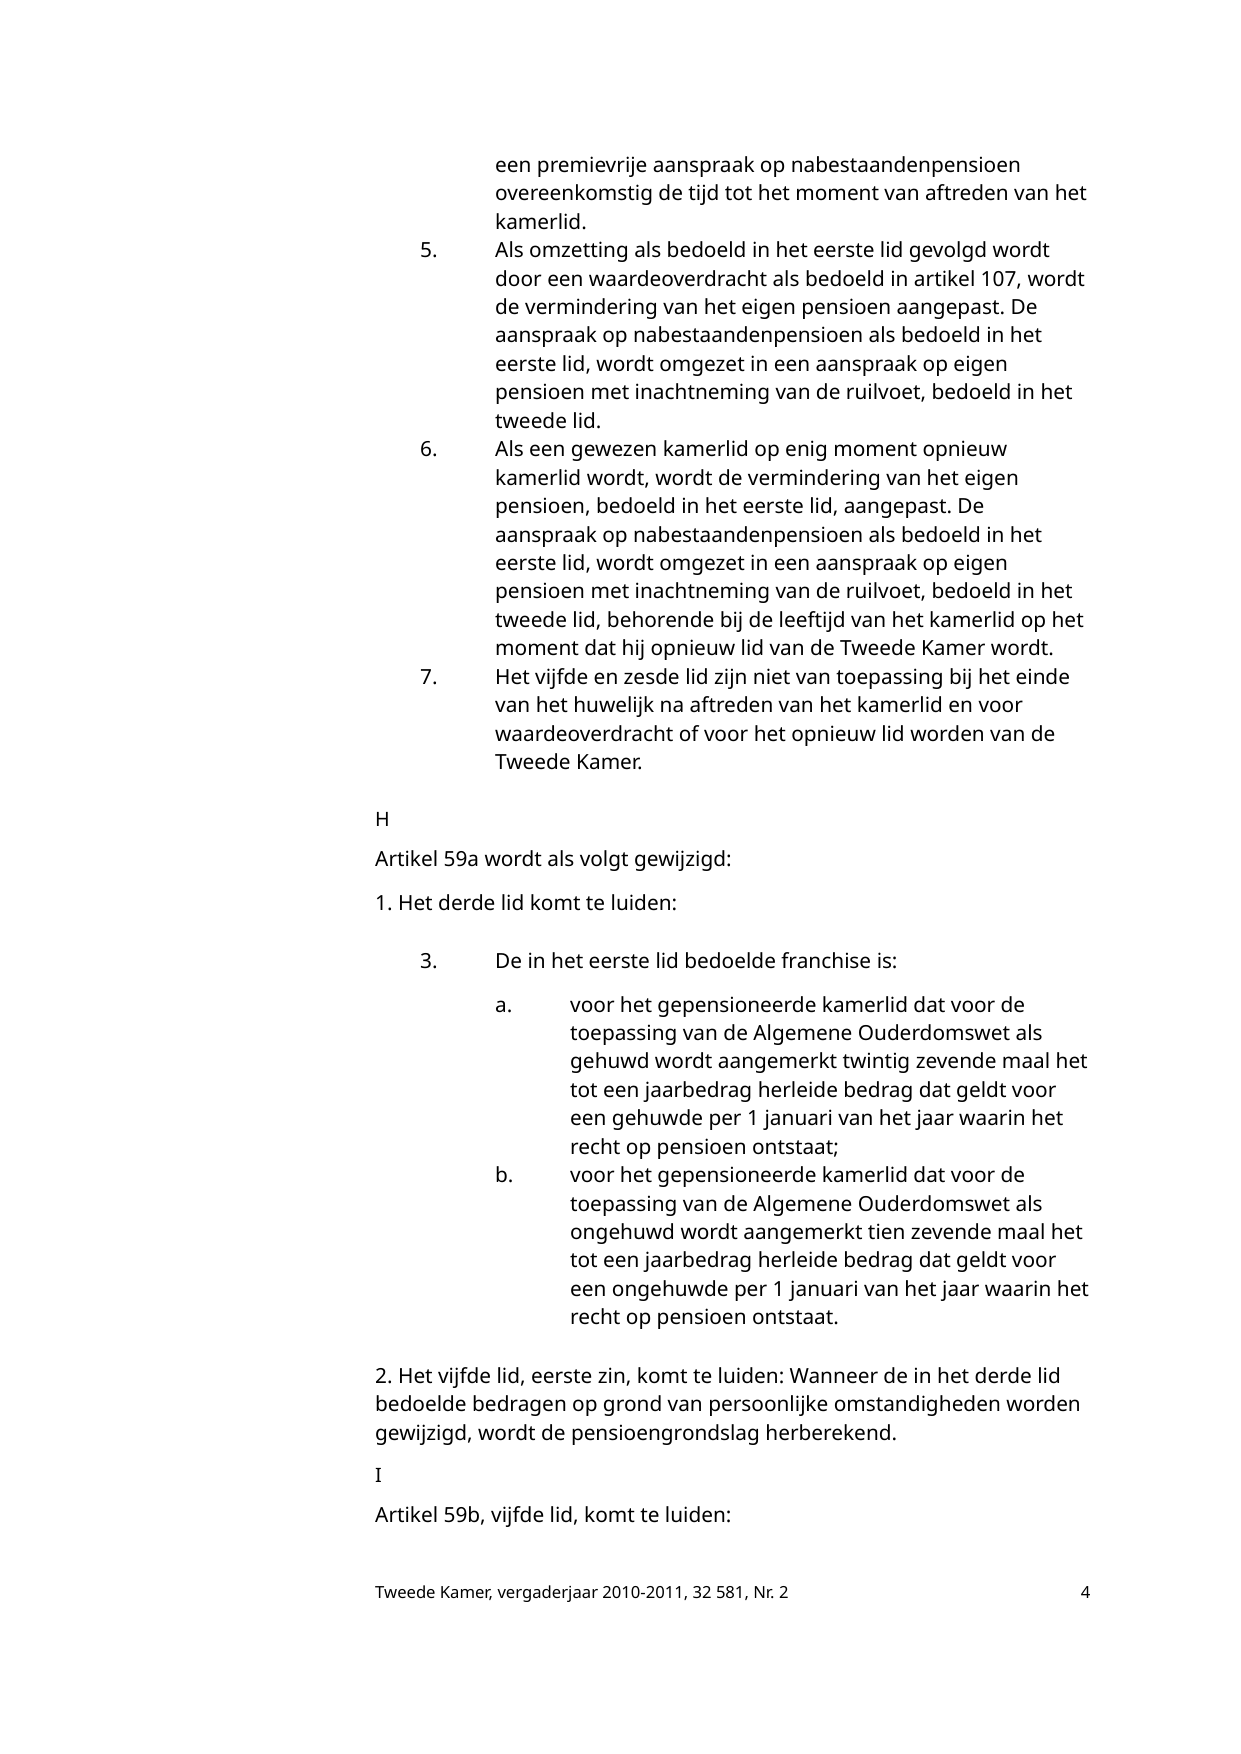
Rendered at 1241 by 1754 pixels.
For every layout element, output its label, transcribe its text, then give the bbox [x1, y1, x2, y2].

list Als een gewezen kamerlid op enig moment opnieuw kamerlid wordt, wordt de vermindering van het eigen pensioen, bedoeld in het eerste lid, aangepast. De aanspraak op nabestaandenpensioen als bedoeld in het eerste lid, wordt omgezet in een aanspraak op eigen pensioen met inachtneming van de ruilvoet, bedoeld in het tweede lid, behorende bij de leeftijd van het kamerlid op het moment dat hij opnieuw lid van de Tweede Kamer wordt. [420, 434, 1090, 662]
list voor het gepensioneerde kamerlid dat voor de toepassing van de Algemene Ouderdomswet als ongehuwd wordt aangemerkt tien zevende maal het tot een jaarbedrag herleide bedrag dat geldt voor een ongehuwde per 1 januari van het jaar waarin het recht op pensioen ontstaat. [495, 1160, 1090, 1331]
text 1. Het derde lid komt te luiden: [375, 888, 1090, 916]
list voor het gepensioneerde kamerlid dat voor de toepassing van de Algemene Ouderdomswet als gehuwd wordt aangemerkt twintig zevende maal het tot een jaarbedrag herleide bedrag dat geldt voor een gehuwde per 1 januari van het jaar waarin het recht op pensioen ontstaat; [495, 990, 1090, 1160]
text H [375, 806, 1090, 833]
list Als omzetting als bedoeld in het eerste lid gevolgd wordt door een waardeoverdracht als bedoeld in artikel 107, wordt de vermindering van het eigen pensioen aangepast. De aanspraak op nabestaandenpensioen als bedoeld in het eerste lid, wordt omgezet in een aanspraak op eigen pensioen met inachtneming van de ruilvoet, bedoeld in het tweede lid. [420, 235, 1090, 434]
text Artikel 59b, vijfde lid, komt te luiden: [375, 1500, 1090, 1528]
list een premievrije aanspraak op nabestaandenpensioen overeenkomstig de tijd tot het moment van aftreden van het kamerlid. [420, 150, 1090, 235]
list De in het eerste lid bedoelde franchise is: [420, 946, 1090, 975]
text 2. Het vijfde lid, eerste zin, komt te luiden: Wanneer de in het derde lid bedoelde bedragen op grond van persoonlijke omstandigheden worden gewijzigd, wordt de pensioengrondslag herberekend. [375, 1361, 1090, 1446]
text Artikel 59a wordt als volgt gewijzigd: [375, 844, 1090, 873]
list Het vijfde en zesde lid zijn niet van toepassing bij het einde van het huwelijk na aftreden van het kamerlid en voor waardeoverdracht of voor het opnieuw lid worden van de Tweede Kamer. [420, 662, 1090, 776]
text I [375, 1461, 1090, 1488]
